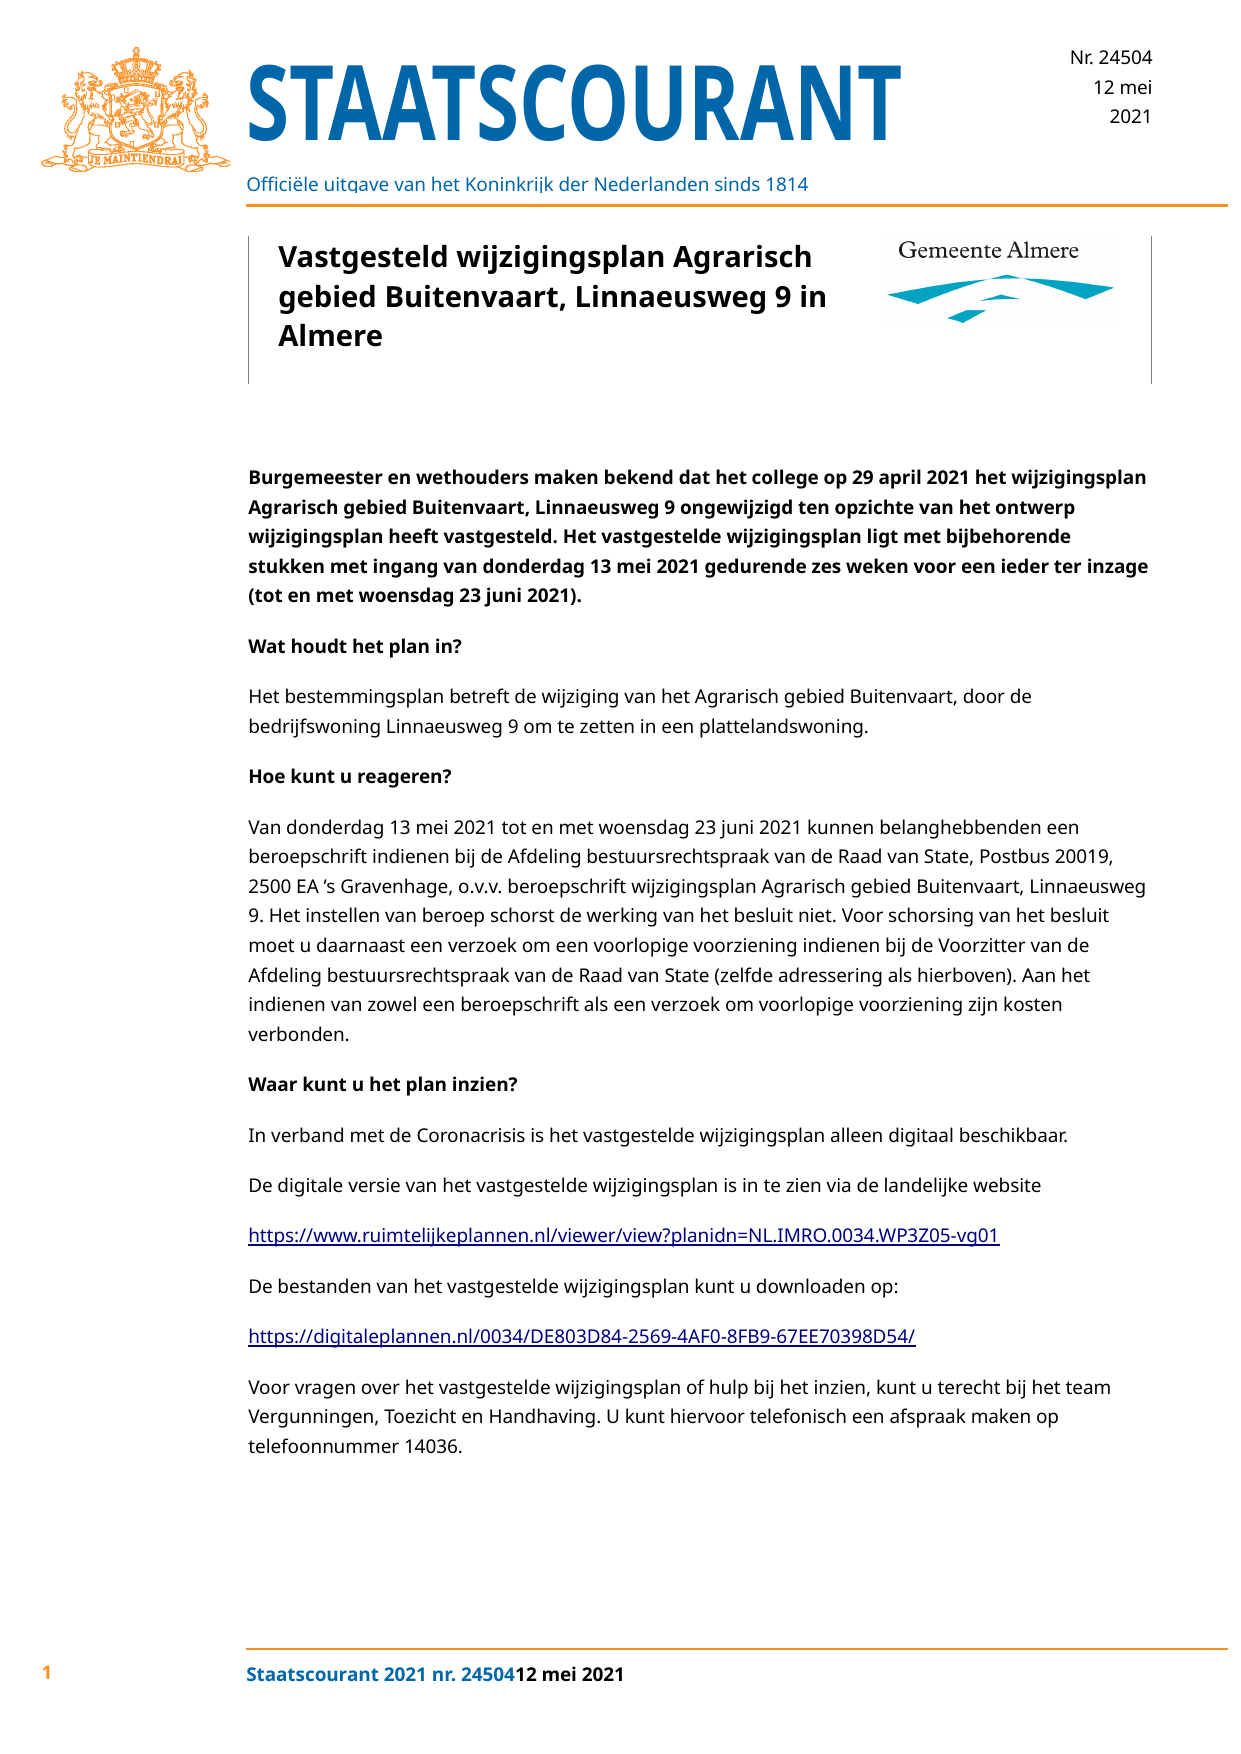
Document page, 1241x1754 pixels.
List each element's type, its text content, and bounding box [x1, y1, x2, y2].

text Burgemeester en wethouders maken bekend dat het college op 29 april 2021 het wijzigingsplan Agrarisch gebied Buitenvaart, Linnaeusweg 9 ongewijzigd ten opzichte van het ontwerp wijzigingsplan heeft vastgesteld. Het vastgestelde wijzigingsplan ligt met bijbehorende stukken met ingang van donderdag 13 mei 2021 gedurende zes weken voor een ieder ter inzage (tot en met woensdag 23 juni 2021). [248, 464, 1152, 608]
text In verband met de Coronacrisis is het vastgestelde wijzigingsplan alleen digitaal beschikbaar. [248, 1122, 1152, 1148]
text Het bestemmingsplan betreft de wijziging van het Agrarisch gebied Buitenvaart, door de bedrijfswoning Linnaeusweg 9 om te zetten in een plattelandswoning. [248, 683, 1152, 739]
text Wat houdt het plan in? [248, 633, 1152, 659]
text Hoe kunt u reageren? [248, 763, 1152, 789]
text De bestanden van het vastgestelde wijzigingsplan kunt u downloaden op: [248, 1273, 1152, 1299]
picture [41, 47, 231, 172]
text https://www.ruimtelijkeplannen.nl/viewer/view?planidn=NL.IMRO.0034.WP3Z05-vg01 [248, 1223, 1152, 1248]
text https://digitaleplannen.nl/0034/DE803D84-2569-4AF0-8FB9-67EE70398D54/ [248, 1323, 1152, 1349]
text Van donderdag 13 mei 2021 tot en met woensdag 23 juni 2021 kunnen belanghebbenden een beroepschrift indienen bij de Afdeling bestuursrechtspraak van de Raad van State, Postbus 20019, 2500 EA ’s Gravenhage, o.v.v. beroepschrift wijzigingsplan Agrarisch gebied Buitenvaart, Linnaeusweg 9. Het instellen van beroep schorst de werking van het besluit niet. Voor schorsing van het besluit moet u daarnaast een verzoek om een voorlopige voorziening indienen bij de Voorzitter van de Afdeling bestuursrechtspraak van de Raad van State (zelfde adressering als hierboven). Aan het indienen van zowel een beroepschrift als een verzoek om voorlopige voorziening zijn kosten verbonden. [248, 814, 1152, 1047]
text De digitale versie van het vastgestelde wijzigingsplan is in te zien via de landelijke website [248, 1172, 1152, 1198]
picture [882, 236, 1119, 328]
text Waar kunt u het plan inzien? [248, 1071, 1152, 1097]
table_header [850, 236, 1151, 384]
text Voor vragen over het vastgestelde wijzigingsplan of hulp bij het inzien, kunt u terecht bij het team Vergunningen, Toezicht en Handhaving. U kunt hiervoor telefonisch een afspraak maken op telefoonnummer 14036. [248, 1374, 1152, 1459]
table_header Vastgesteld wijzigingsplan Agrarisch gebied Buitenvaart, Linnaeusweg 9 in Almere [249, 236, 850, 384]
